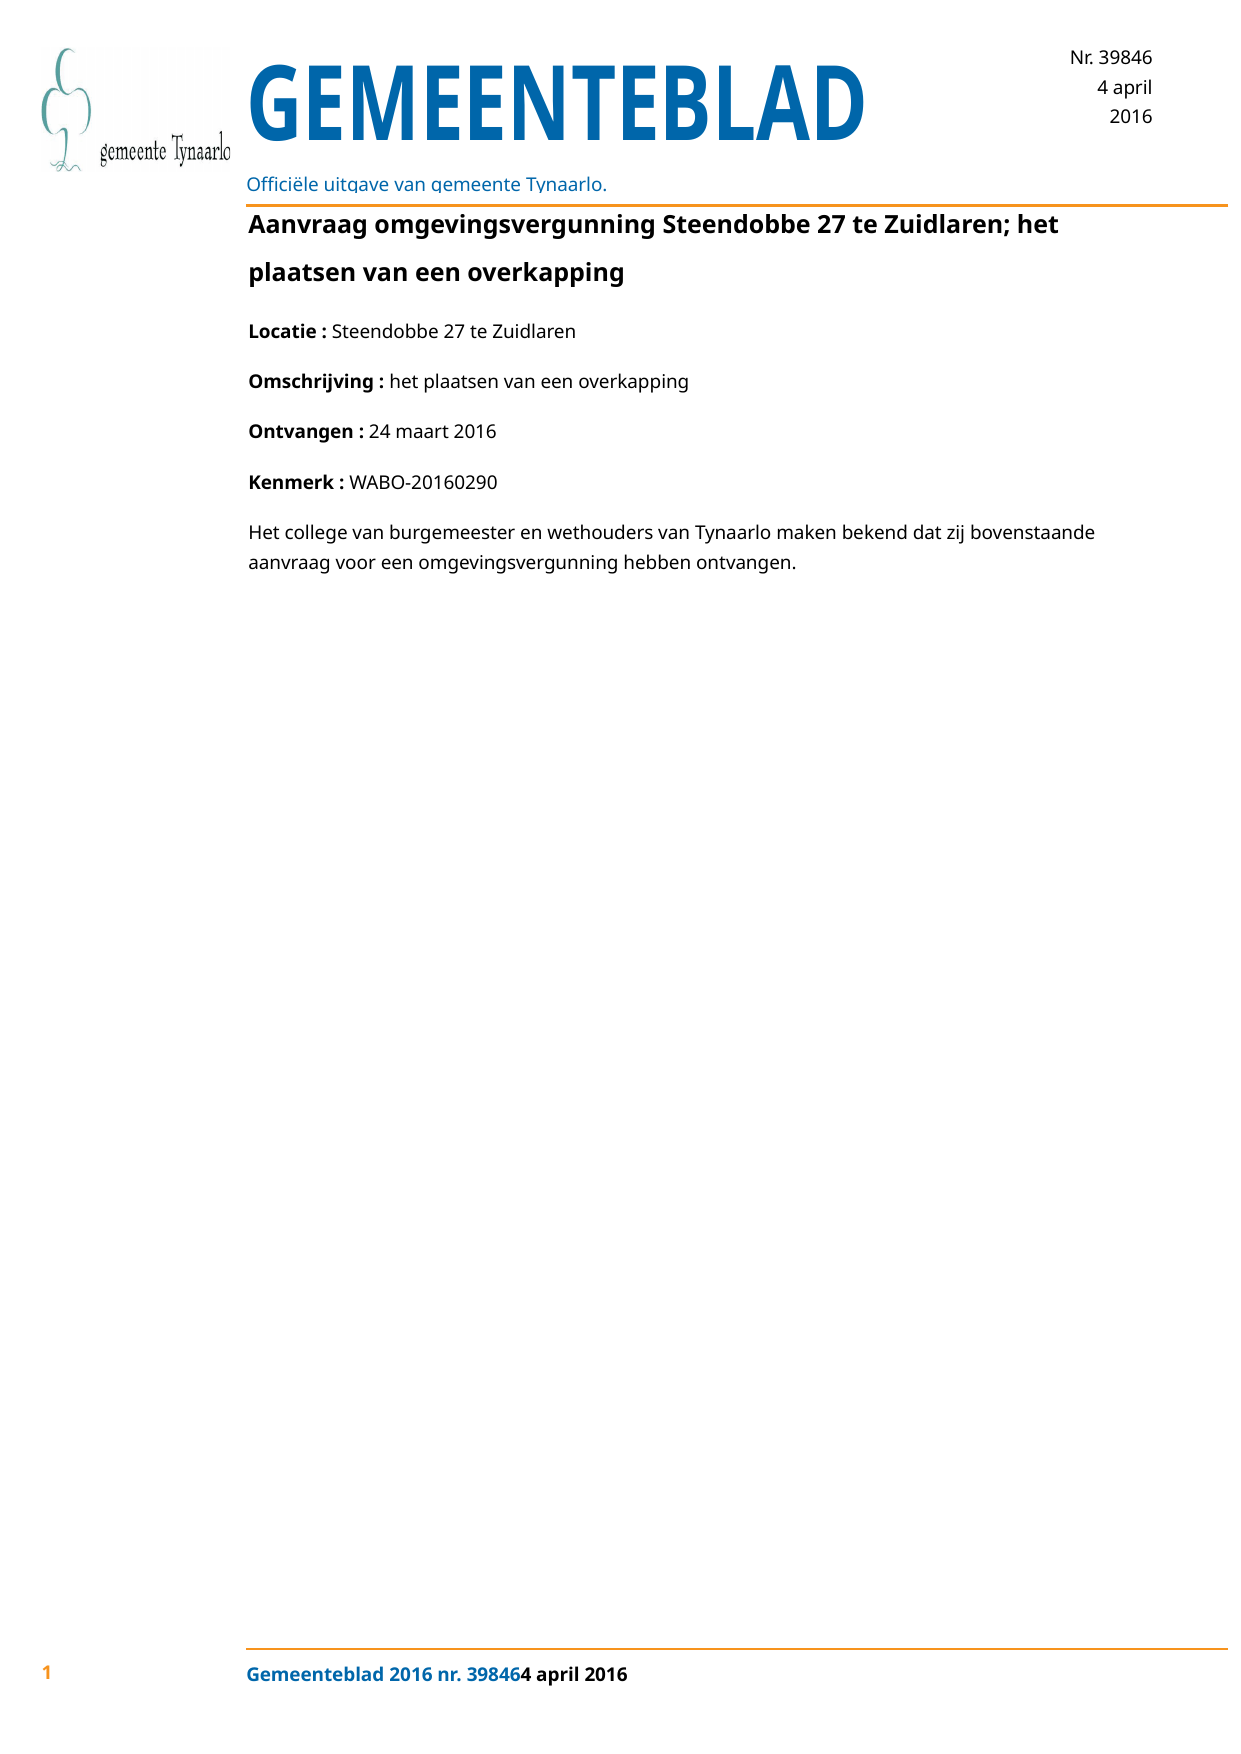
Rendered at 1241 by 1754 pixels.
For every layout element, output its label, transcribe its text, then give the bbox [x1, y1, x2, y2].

picture [41, 47, 231, 172]
text Omschrijving : het plaatsen van een overkapping [248, 368, 1152, 394]
text Het college van burgemeester en wethouders van Tynaarlo maken bekend dat zij bovenstaande aanvraag voor een omgevingsvergunning hebben ontvangen. [248, 519, 1152, 575]
text Kenmerk : WABO-20160290 [248, 469, 1152, 495]
text Locatie : Steendobbe 27 te Zuidlaren [248, 318, 1152, 344]
text Ontvangen : 24 maart 2016 [248, 419, 1152, 444]
text Aanvraag omgevingsvergunning Steendobbe 27 te Zuidlaren; het plaatsen van een overkapping [248, 207, 1152, 288]
